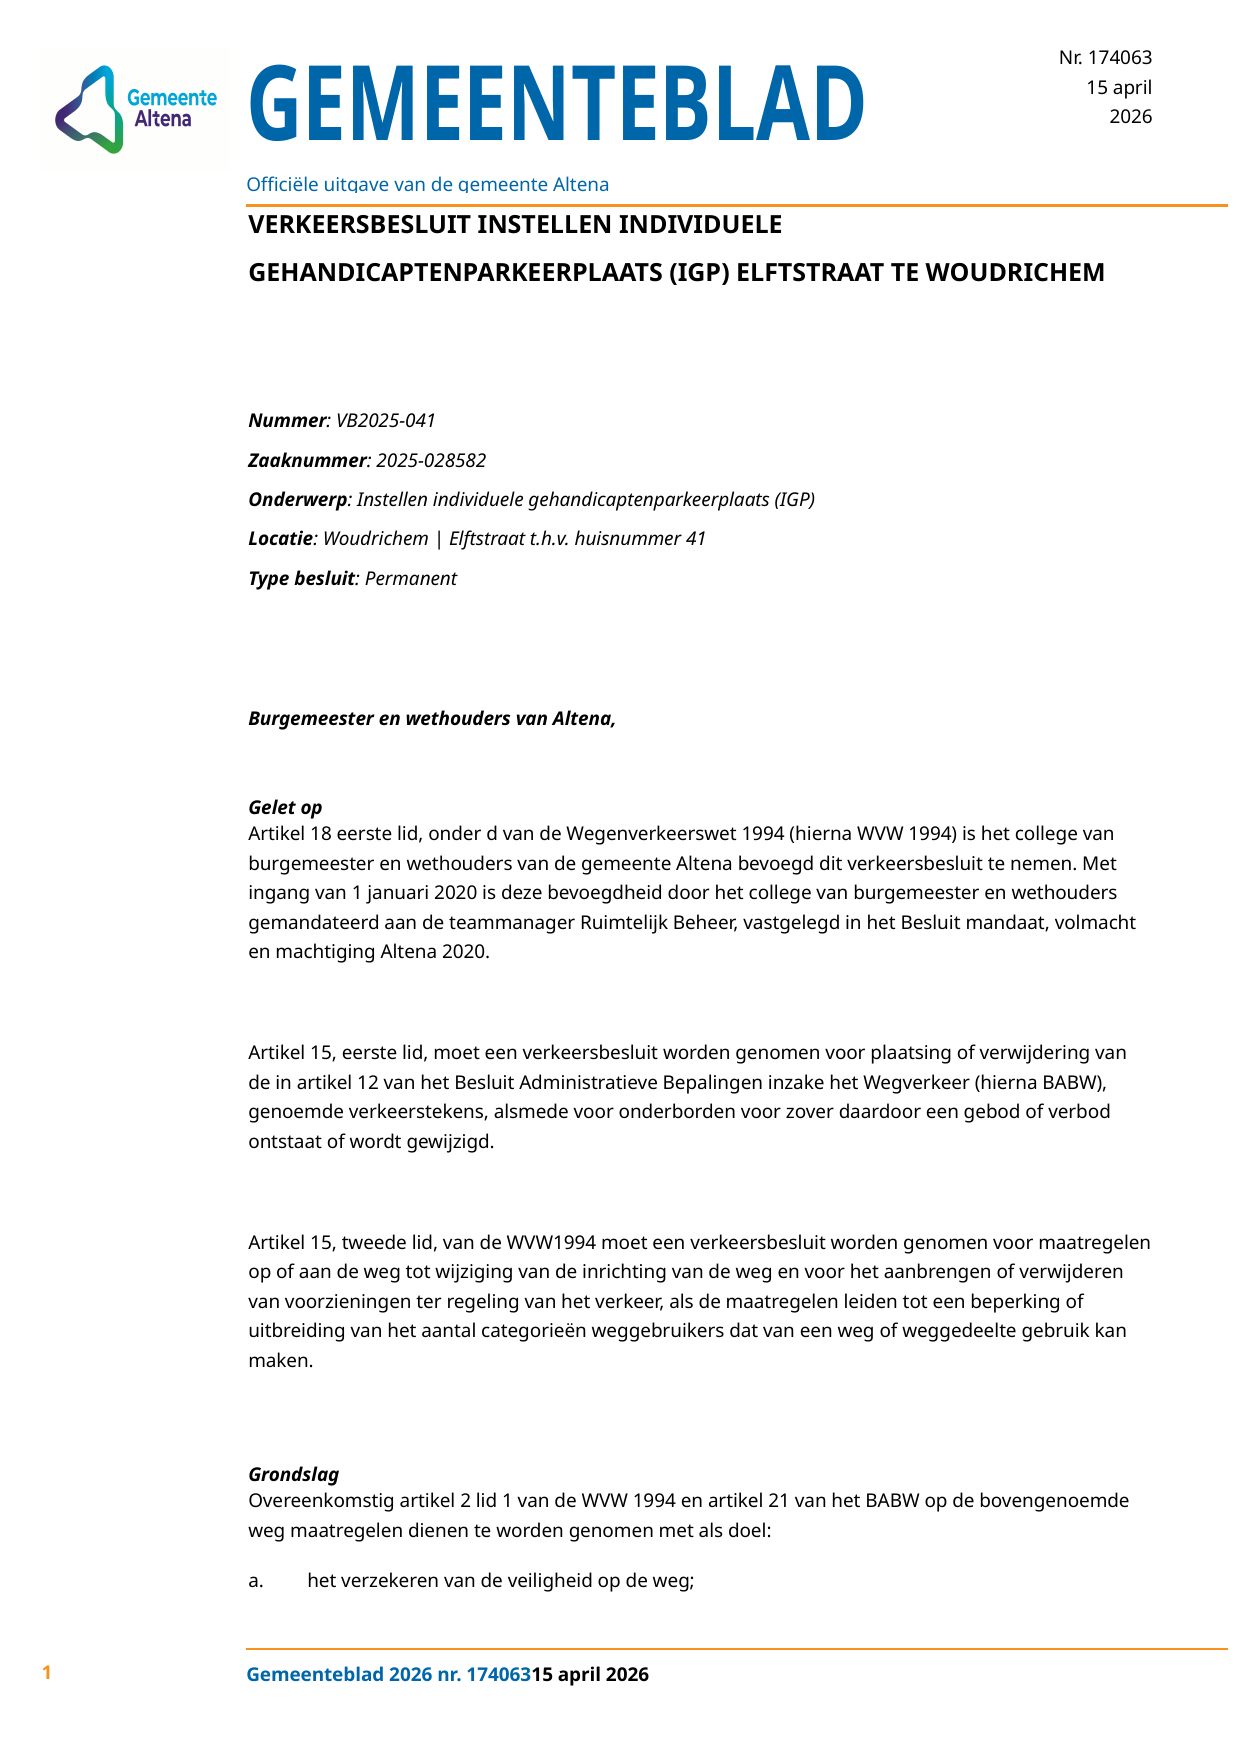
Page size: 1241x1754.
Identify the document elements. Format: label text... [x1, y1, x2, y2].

text Nummer: VB2025-041 [248, 408, 1152, 433]
text Overeenkomstig artikel 2 lid 1 van de WVW 1994 en artikel 21 van het BABW op de bovengenoemde weg maatregelen dienen te worden genomen met als doel: [248, 1487, 1152, 1543]
text Artikel 15, tweede lid, van de WVW1994 moet een verkeersbesluit worden genomen voor maatregelen op of aan de weg tot wijziging van de inrichting van de weg en voor het aanbrengen of verwijderen van voorzieningen ter regeling van het verkeer, als de maatregelen leiden tot een beperking of uitbreiding van het aantal categorieën weggebruikers dat van een weg of weggedeelte gebruik kan maken. [248, 1229, 1152, 1373]
text Artikel 15, eerste lid, moet een verkeersbesluit worden genomen voor plaatsing of verwijdering van de in artikel 12 van het Besluit Administratieve Bepalingen inzake het Wegverkeer (hierna BABW), genoemde verkeerstekens, alsmede voor onderborden voor zover daardoor een gebod of verbod ontstaat of wordt gewijzigd. [248, 1039, 1152, 1154]
text Gelet op [248, 794, 1152, 820]
text Zaaknummer: 2025-028582 [248, 447, 1152, 473]
text Onderwerp: Instellen individuele gehandicaptenparkeerplaats (IGP) [248, 486, 1152, 512]
text Locatie: Woudrichem | Elftstraat t.h.v. huisnummer 41 [248, 525, 1152, 551]
text VERKEERSBESLUIT INSTELLEN INDIVIDUELE GEHANDICAPTENPARKEERPLAATS (IGP) ELFTSTRAAT TE WOUDRICHEM [248, 207, 1152, 288]
text Burgemeester en wethouders van Altena, [248, 705, 1152, 731]
picture [41, 47, 231, 172]
text Grondslag [248, 1462, 1152, 1487]
text Artikel 18 eerste lid, onder d van de Wegenverkeerswet 1994 (hierna WVW 1994) is het college van burgemeester en wethouders van de gemeente Altena bevoegd dit verkeersbesluit te nemen. Met ingang van 1 januari 2020 is deze bevoegdheid door het college van burgemeester en wethouders gemandateerd aan de teammanager Ruimtelijk Beheer, vastgelegd in het Besluit mandaat, volmacht en machtiging Altena 2020. [248, 820, 1152, 964]
list het verzekeren van de veiligheid op de weg; [248, 1567, 1152, 1593]
text Type besluit: Permanent [248, 565, 1152, 590]
